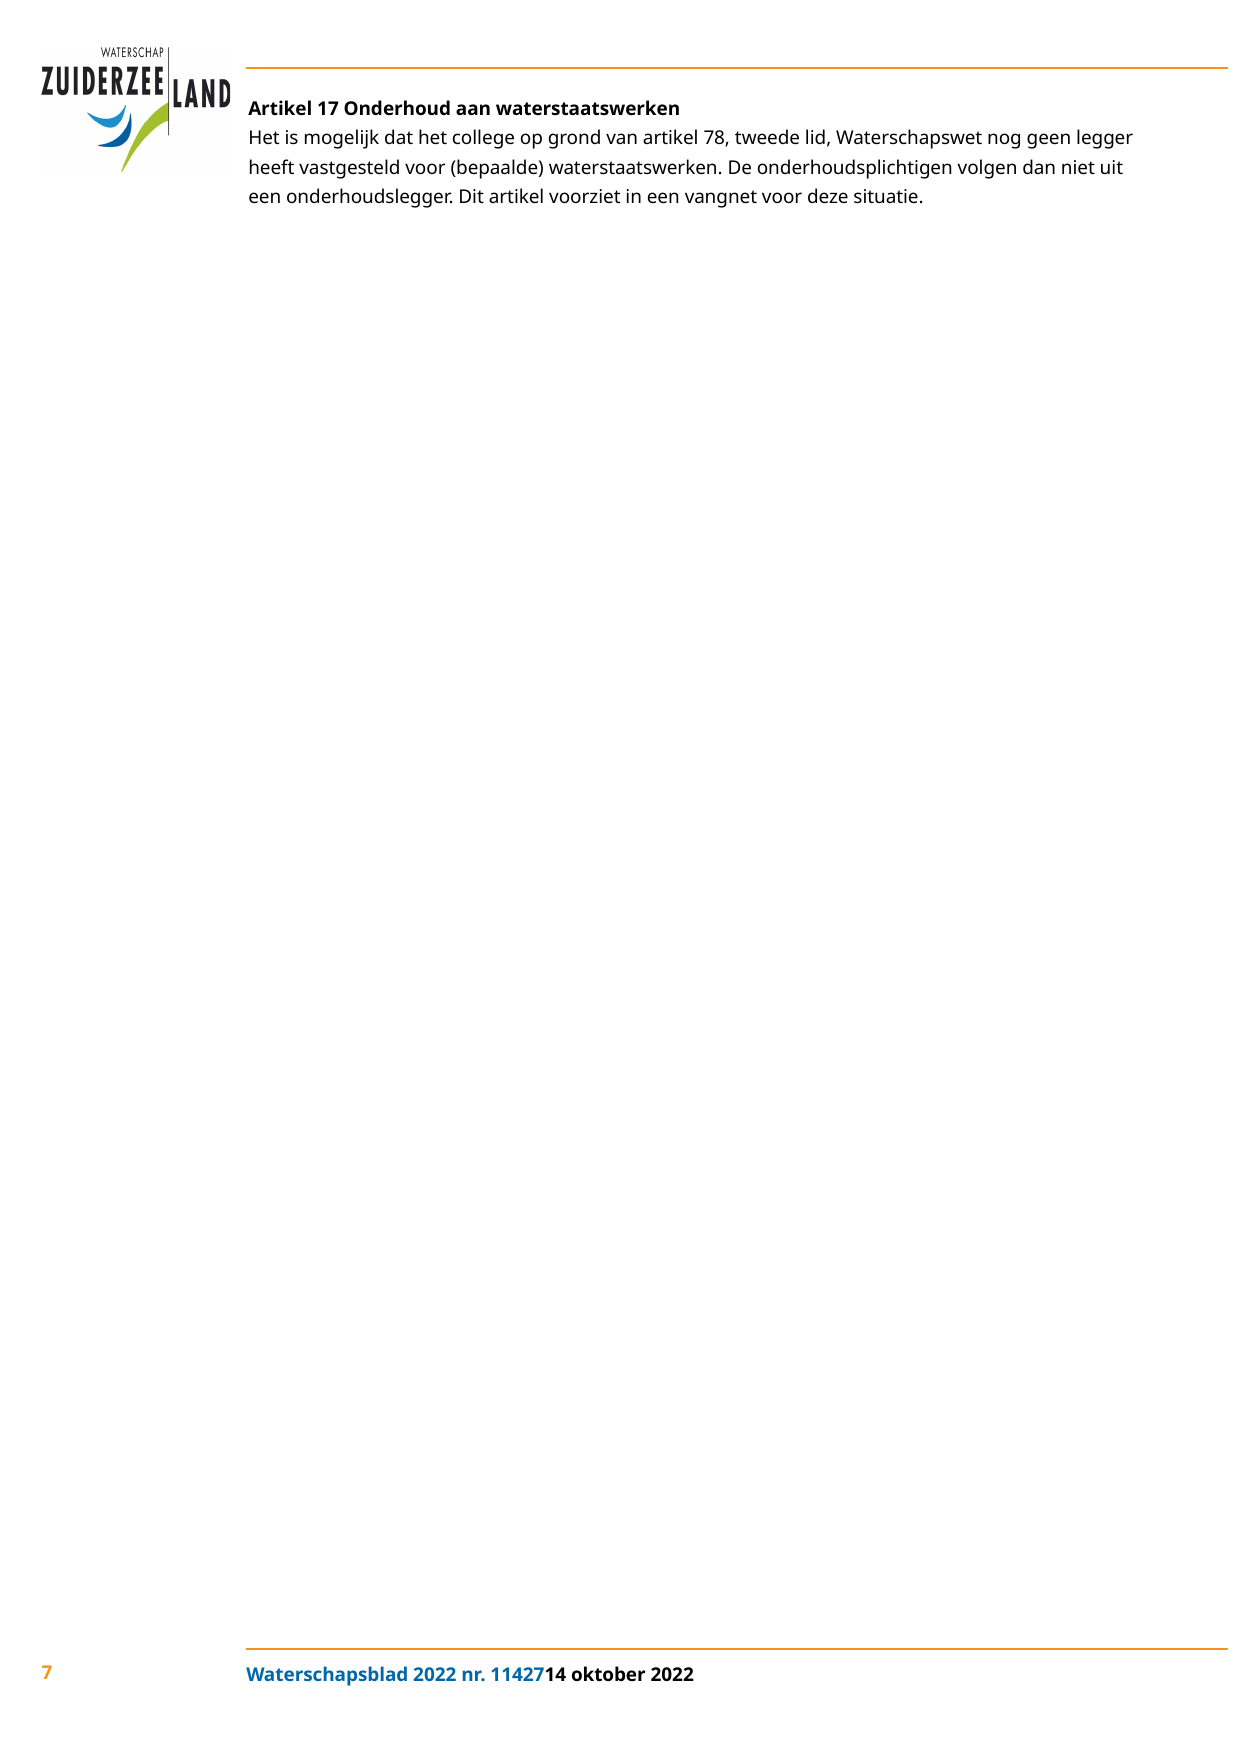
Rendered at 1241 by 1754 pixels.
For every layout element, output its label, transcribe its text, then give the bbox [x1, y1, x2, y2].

picture [41, 47, 231, 172]
text Artikel 17 Onderhoud aan waterstaatswerken [248, 95, 1152, 121]
text Het is mogelijk dat het college op grond van artikel 78, tweede lid, Waterschapswet nog geen legger heeft vastgesteld voor (bepaalde) waterstaatswerken. De onderhoudsplichtigen volgen dan niet uit een onderhoudslegger. Dit artikel voorziet in een vangnet voor deze situatie. [248, 124, 1152, 209]
